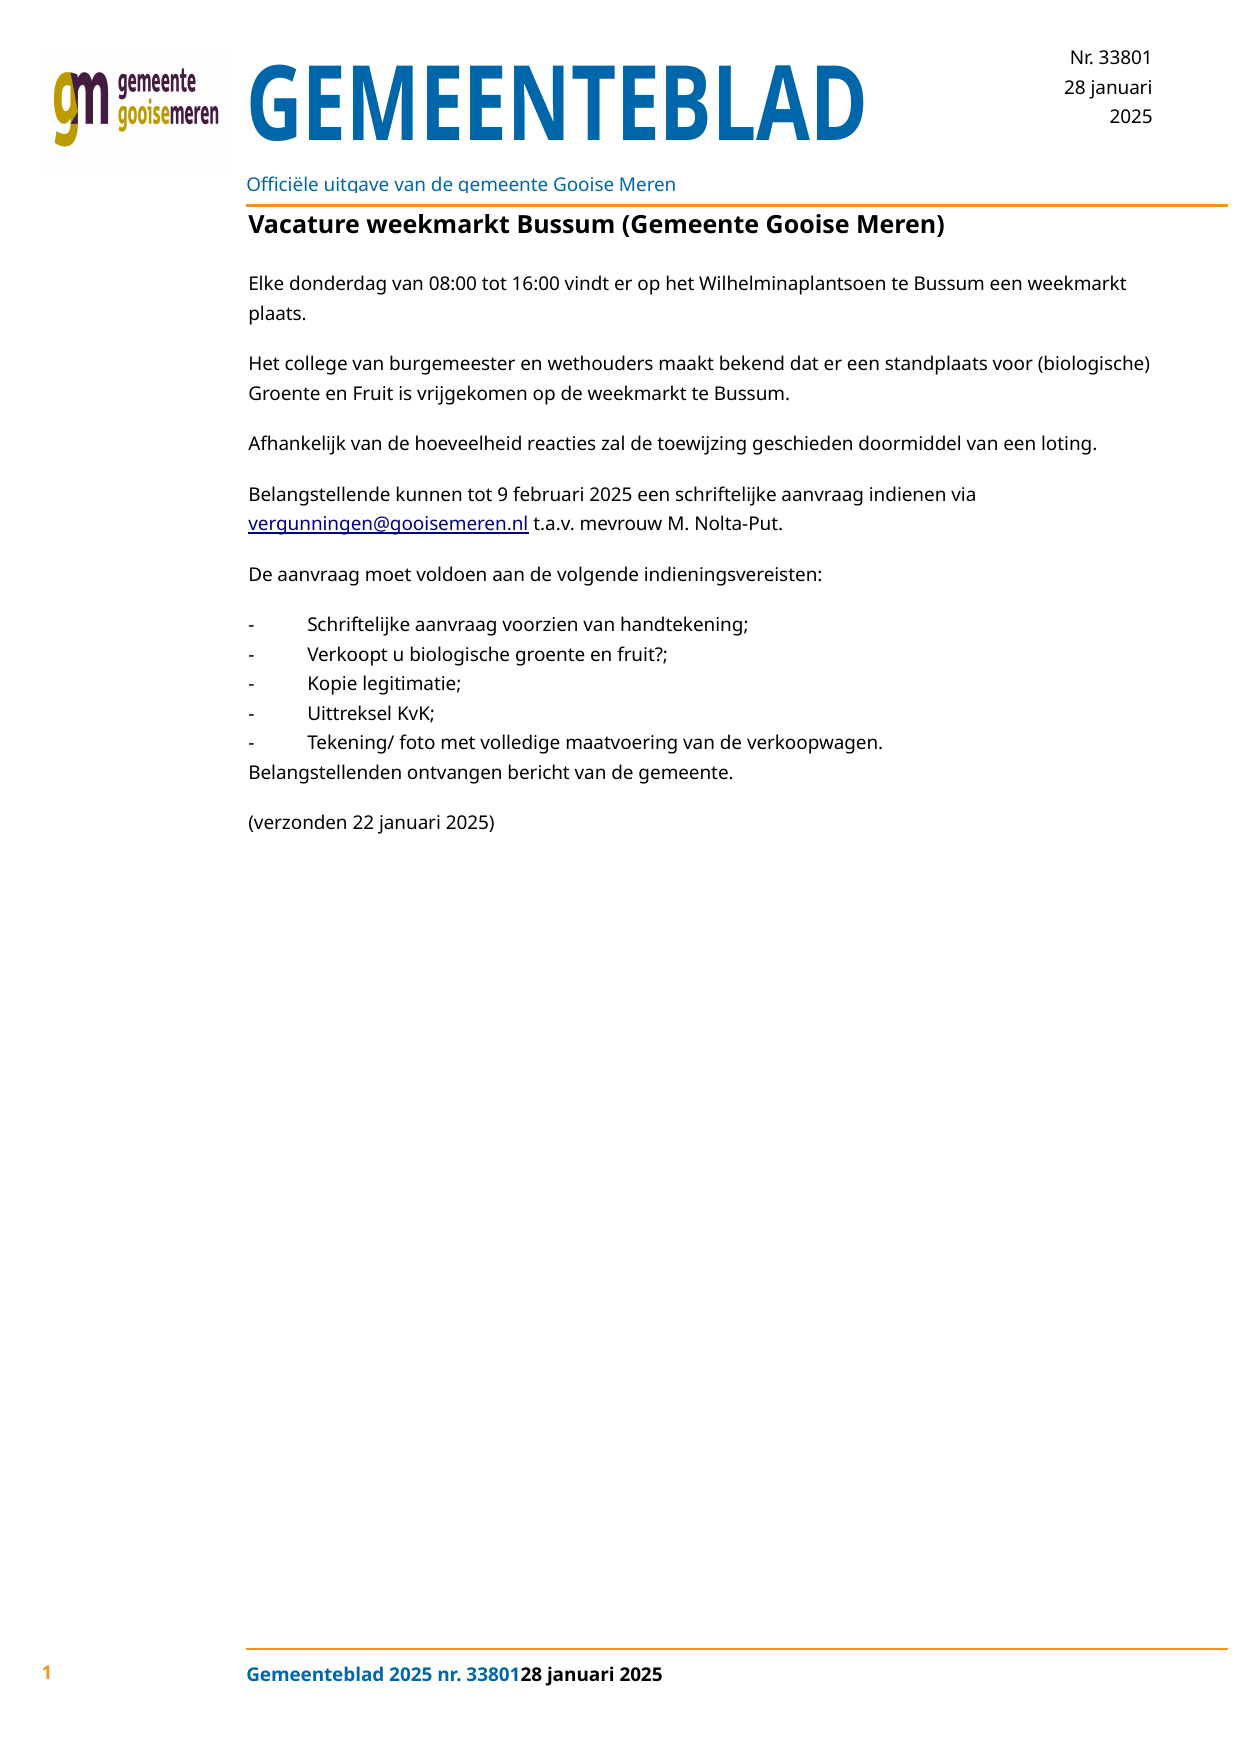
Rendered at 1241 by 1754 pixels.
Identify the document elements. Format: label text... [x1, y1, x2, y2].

text Elke donderdag van 08:00 tot 16:00 vindt er op het Wilhelminaplantsoen te Bussum een weekmarkt plaats. [248, 270, 1152, 326]
text Het college van burgemeester en wethouders maakt bekend dat er een standplaats voor (biologische) Groente en Fruit is vrijgekomen op de weekmarkt te Bussum. [248, 350, 1152, 406]
text Afhankelijk van de hoeveelheid reacties zal de toewijzing geschieden doormiddel van een loting. [248, 430, 1152, 456]
list Uittreksel KvK; [248, 700, 1152, 726]
list Verkoopt u biologische groente en fruit?; [248, 641, 1152, 666]
text (verzonden 22 januari 2025) [248, 809, 1152, 835]
list Tekening/ foto met volledige maatvoering van de verkoopwagen. [248, 729, 1152, 755]
text De aanvraag moet voldoen aan de volgende indieningsvereisten: [248, 561, 1152, 586]
text Belangstellende kunnen tot 9 februari 2025 een schriftelijke aanvraag indienen via vergunningen@gooisemeren.nl t.a.v. mevrouw M. Nolta-Put. [248, 481, 1152, 536]
text Vacature weekmarkt Bussum (Gemeente Gooise Meren) [248, 207, 1152, 241]
text Belangstellenden ontvangen bericht van de gemeente. [248, 759, 1152, 785]
list Kopie legitimatie; [248, 670, 1152, 696]
picture [41, 47, 231, 172]
list Schriftelijke aanvraag voorzien van handtekening; [248, 611, 1152, 637]
